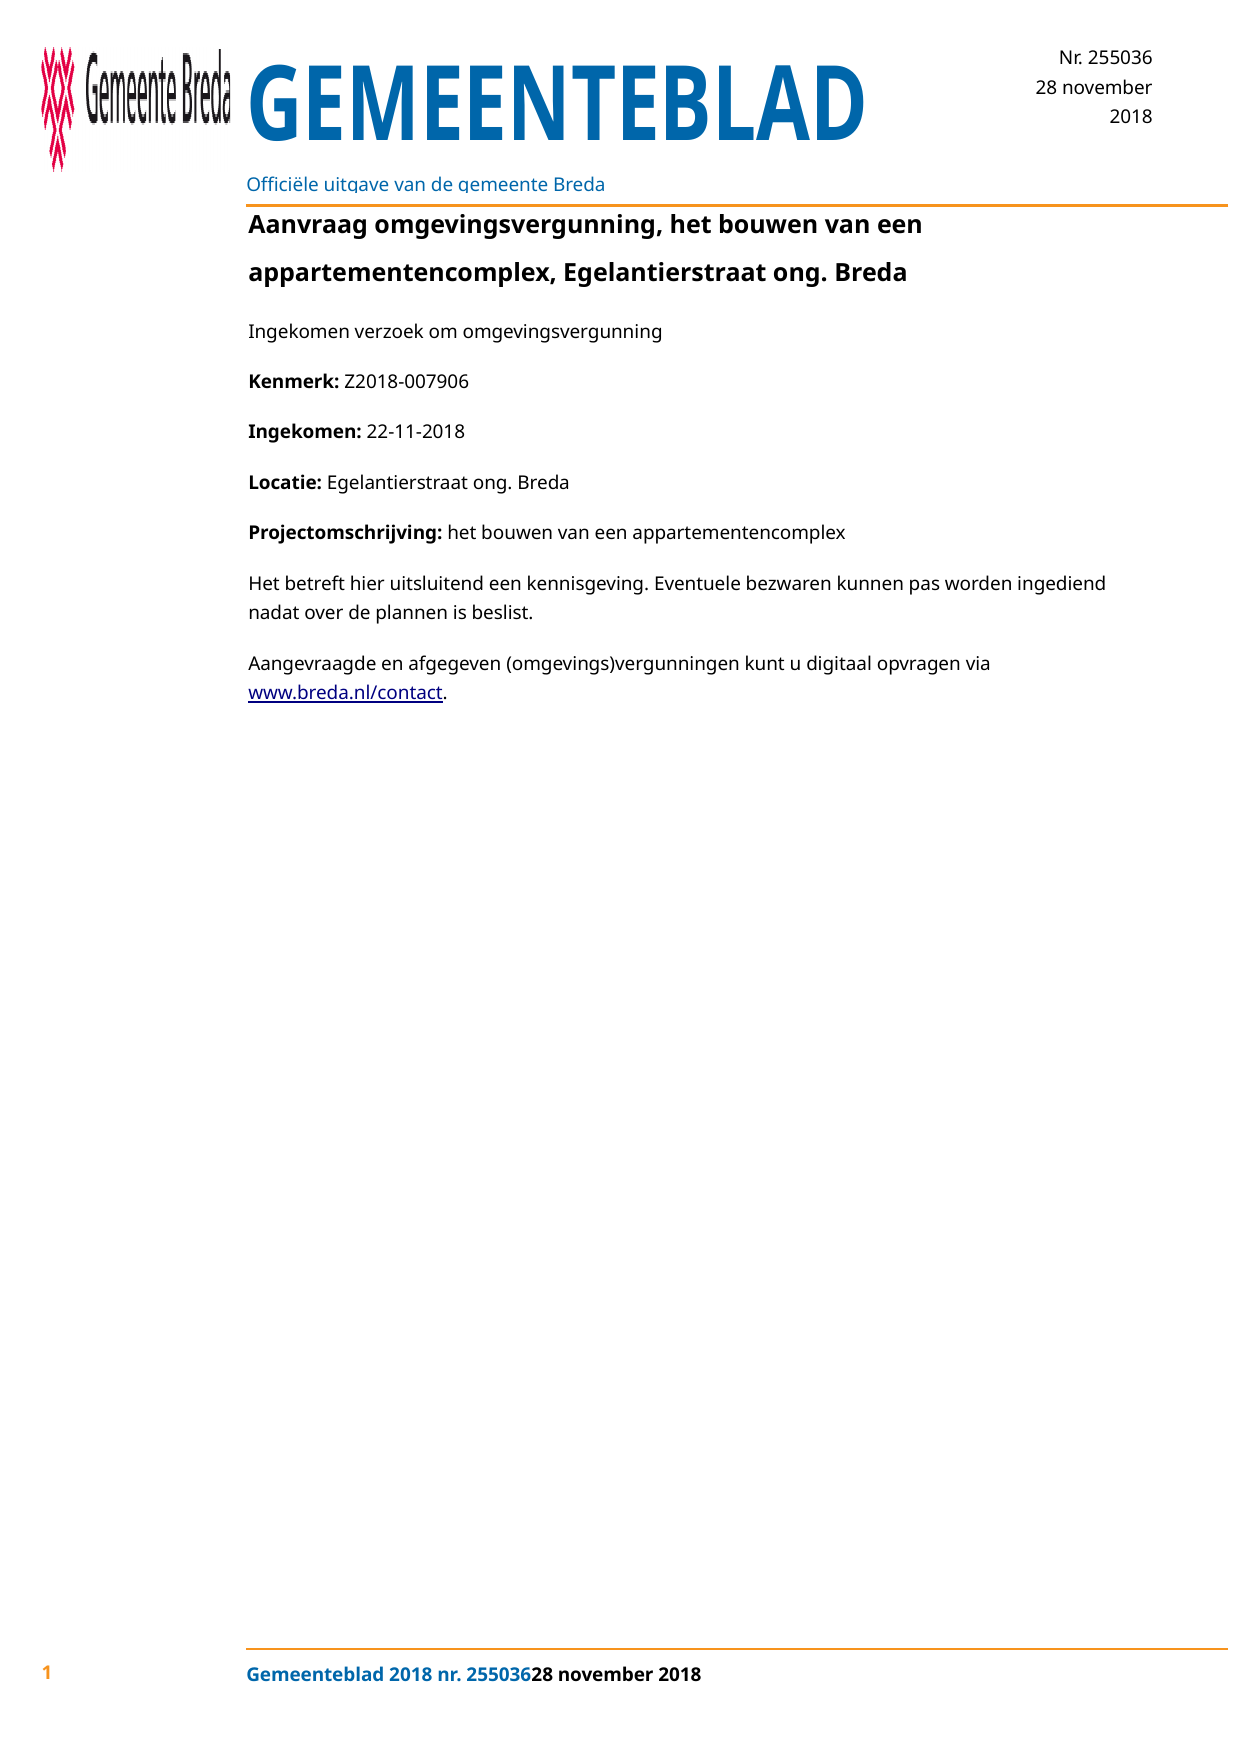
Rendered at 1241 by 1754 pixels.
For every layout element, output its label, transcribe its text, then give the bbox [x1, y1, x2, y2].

text Ingekomen: 22-11-2018 [248, 419, 1152, 444]
text Locatie: Egelantierstraat ong. Breda [248, 469, 1152, 495]
text Ingekomen verzoek om omgevingsvergunning [248, 318, 1152, 344]
text Aangevraagde en afgegeven (omgevings)vergunningen kunt u digitaal opvragen via www.breda.nl/contact. [248, 650, 1152, 705]
picture [41, 47, 231, 172]
text Het betreft hier uitsluitend een kennisgeving. Eventuele bezwaren kunnen pas worden ingediend nadat over de plannen is beslist. [248, 570, 1152, 625]
text Aanvraag omgevingsvergunning, het bouwen van een appartementencomplex, Egelantierstraat ong. Breda [248, 207, 1152, 288]
text Projectomschrijving: het bouwen van een appartementencomplex [248, 519, 1152, 545]
text Kenmerk: Z2018-007906 [248, 368, 1152, 394]
